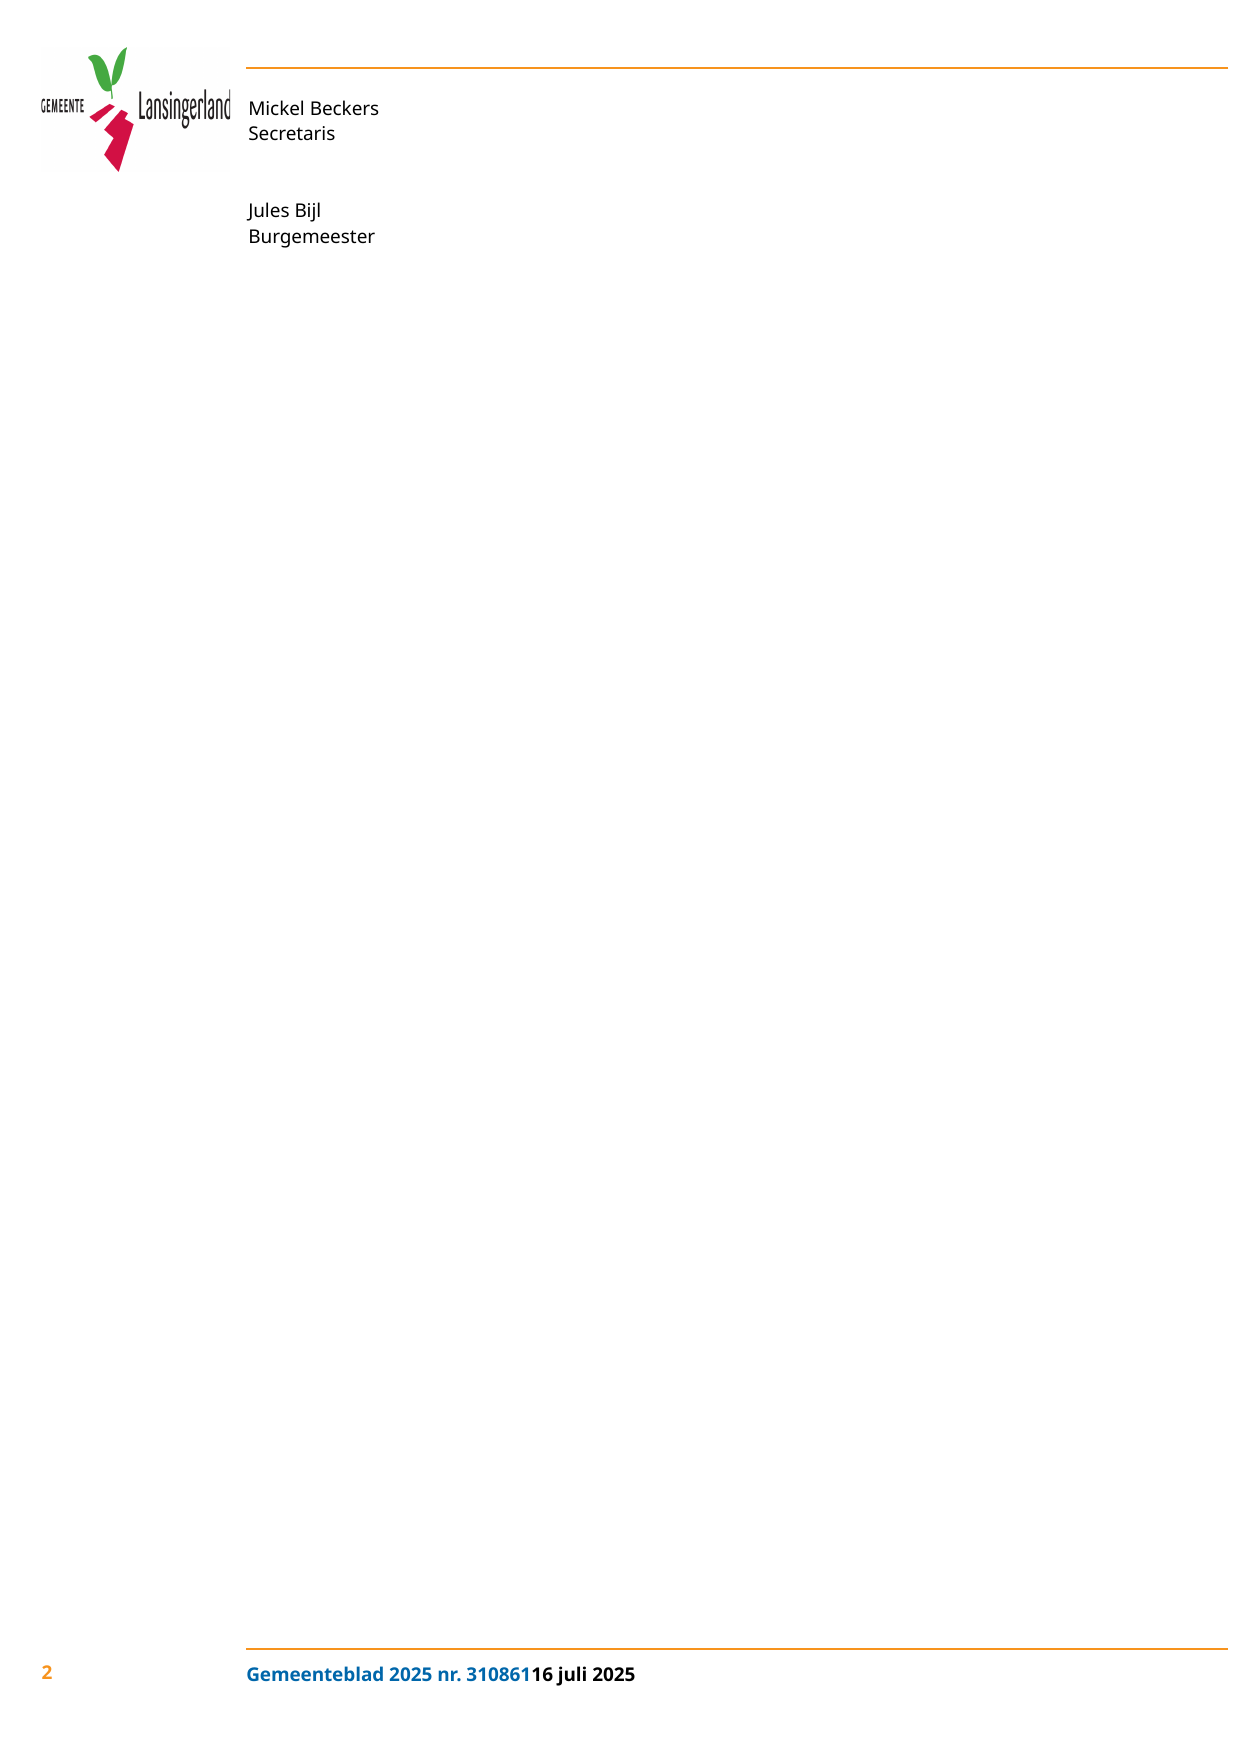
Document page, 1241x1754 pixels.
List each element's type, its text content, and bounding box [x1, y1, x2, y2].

picture [41, 47, 231, 172]
text Jules Bijl [248, 198, 1152, 223]
text Burgemeester [248, 223, 1152, 249]
text Mickel Beckers [248, 95, 1152, 121]
text Secretaris [248, 121, 1152, 146]
